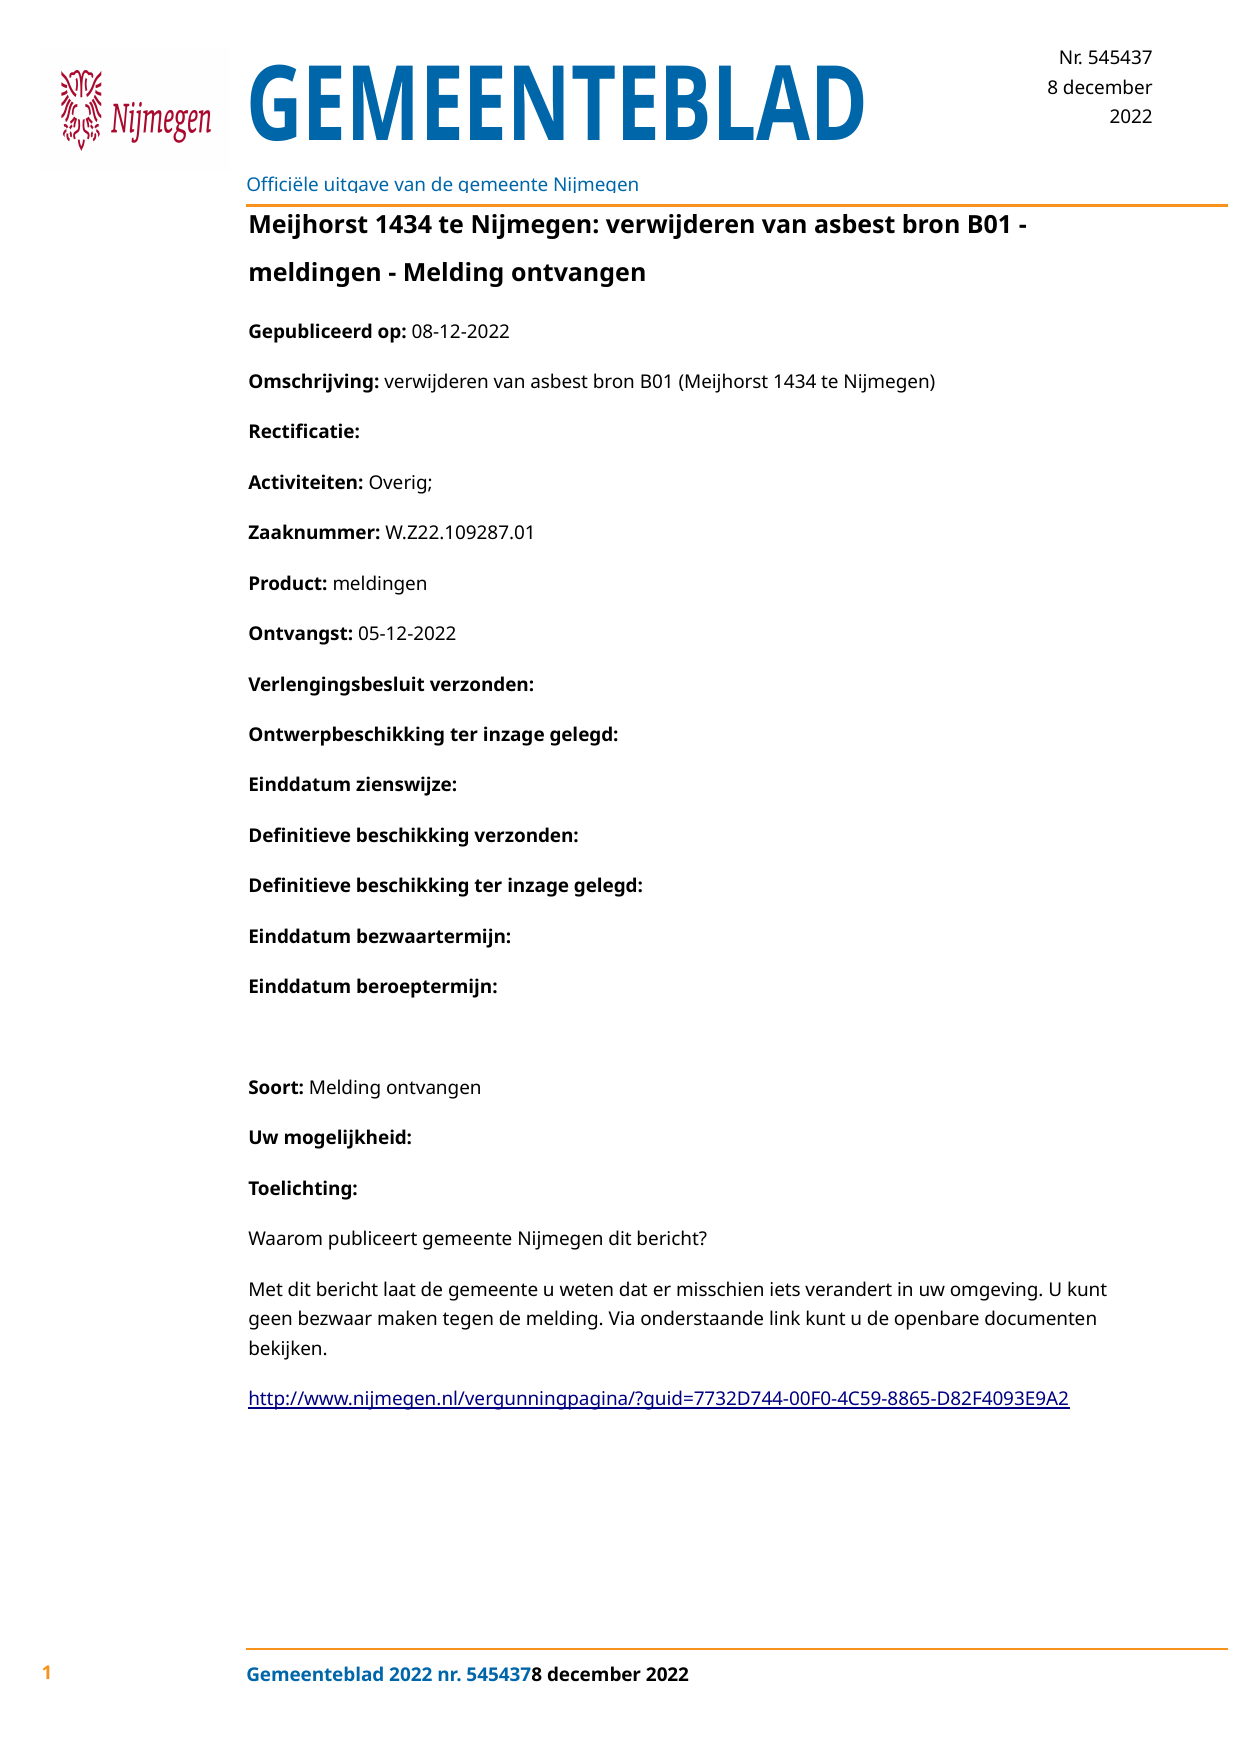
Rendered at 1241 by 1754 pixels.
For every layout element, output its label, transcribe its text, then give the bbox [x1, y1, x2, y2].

text Waarom publiceert gemeente Nijmegen dit bericht? [248, 1225, 1152, 1251]
text http://www.nijmegen.nl/vergunningpagina/?guid=7732D744-00F0-4C59-8865-D82F4093E9A2 [248, 1385, 1152, 1411]
text Gepubliceerd op: 08-12-2022 [248, 318, 1152, 344]
text Ontwerpbeschikking ter inzage gelegd: [248, 721, 1152, 747]
text Uw mogelijkheid: [248, 1124, 1152, 1150]
text Definitieve beschikking ter inzage gelegd: [248, 872, 1152, 898]
text Einddatum zienswijze: [248, 772, 1152, 797]
text Omschrijving: verwijderen van asbest bron B01 (Meijhorst 1434 te Nijmegen) [248, 368, 1152, 394]
text Einddatum beroeptermijn: [248, 973, 1152, 999]
text Ontvangst: 05-12-2022 [248, 620, 1152, 646]
text Rectificatie: [248, 419, 1152, 444]
text Meijhorst 1434 te Nijmegen: verwijderen van asbest bron B01 - meldingen - Melding ontvangen [248, 207, 1152, 288]
text Product: meldingen [248, 570, 1152, 596]
text Verlengingsbesluit verzonden: [248, 671, 1152, 697]
text Toelichting: [248, 1175, 1152, 1201]
text Definitieve beschikking verzonden: [248, 822, 1152, 848]
text Zaaknummer: W.Z22.109287.01 [248, 519, 1152, 545]
text Met dit bericht laat de gemeente u weten dat er misschien iets verandert in uw omgeving. U kunt geen bezwaar maken tegen de melding. Via onderstaande link kunt u de openbare documenten bekijken. [248, 1276, 1152, 1361]
text Soort: Melding ontvangen [248, 1074, 1152, 1100]
text Activiteiten: Overig; [248, 469, 1152, 495]
picture [41, 47, 231, 172]
text Einddatum bezwaartermijn: [248, 923, 1152, 949]
